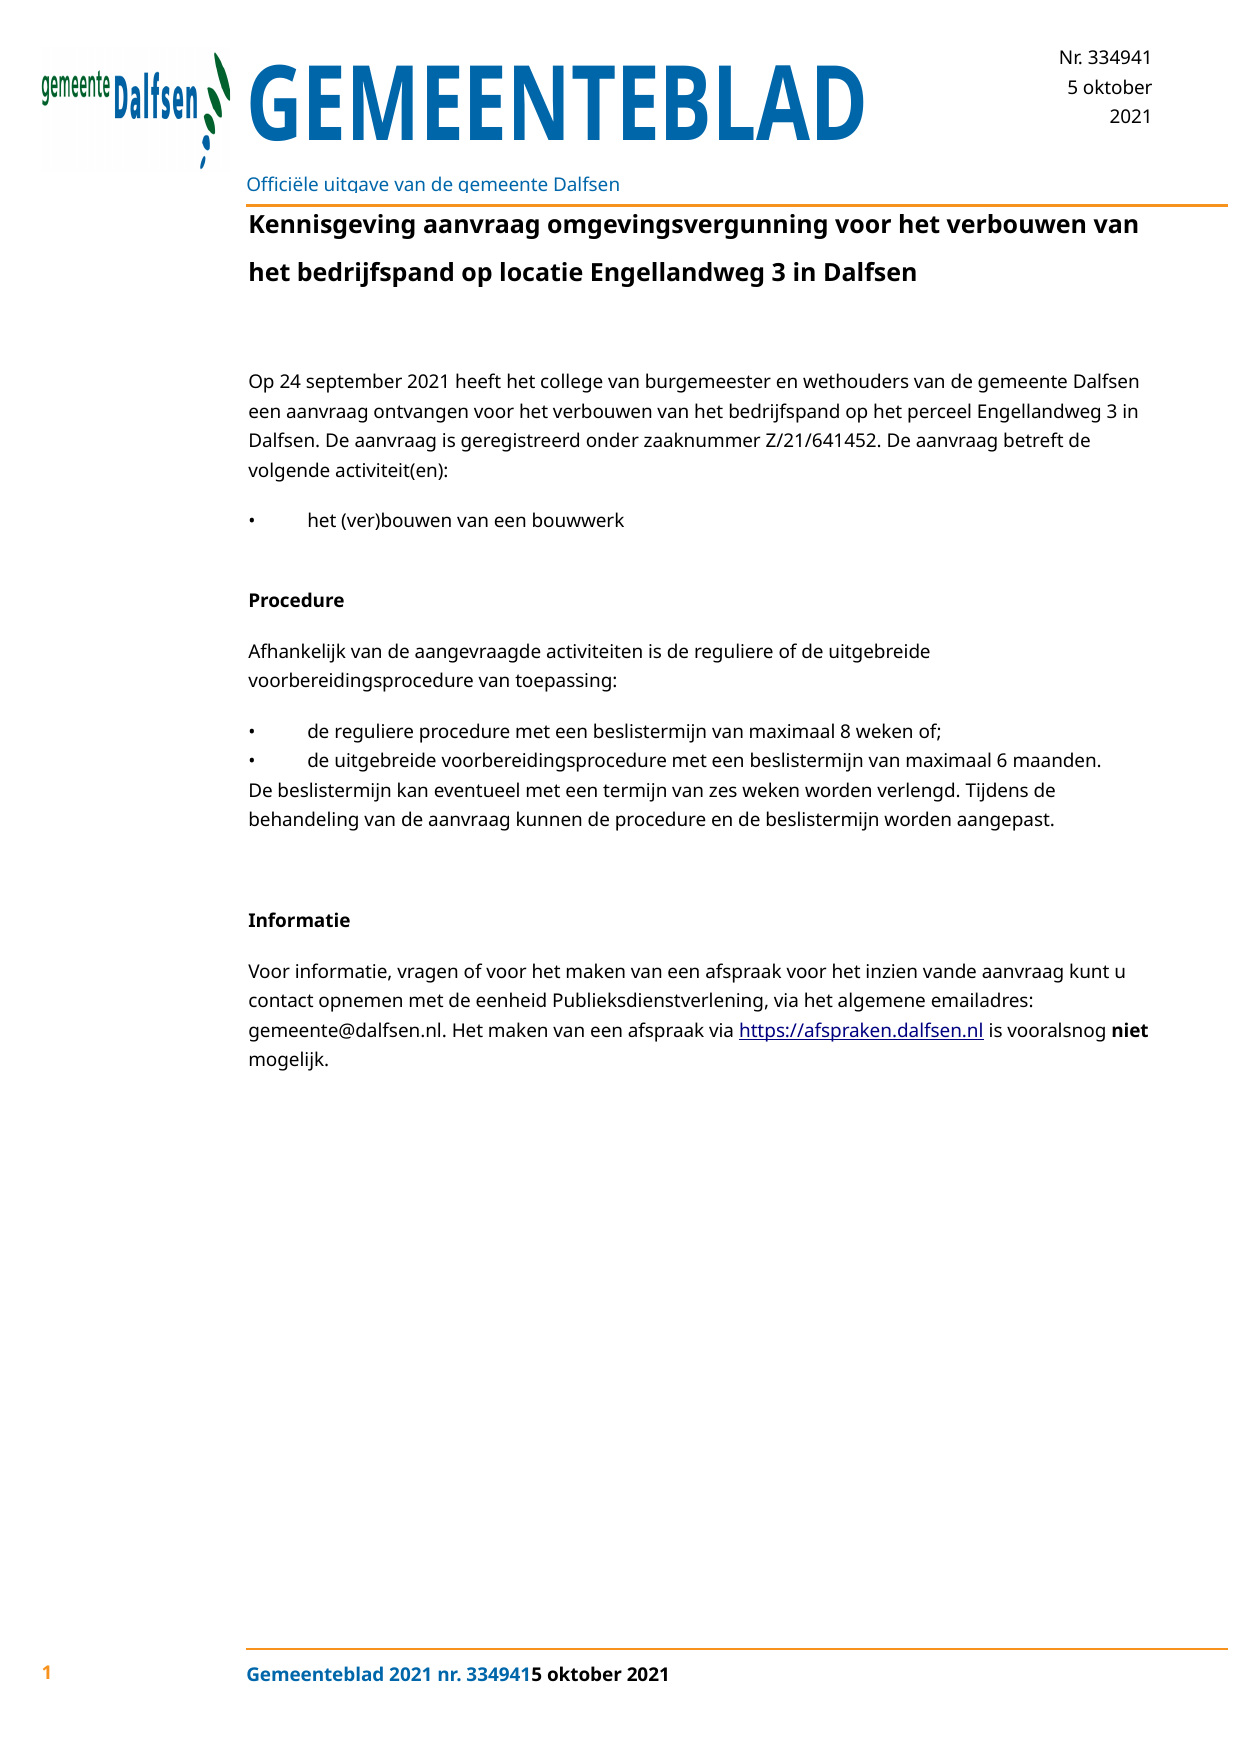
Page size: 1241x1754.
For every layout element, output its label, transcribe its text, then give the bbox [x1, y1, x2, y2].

list het (ver)bouwen van een bouwwerk [248, 507, 1152, 533]
list de uitgebreide voorbereidingsprocedure met een beslistermijn van maximaal 6 maanden. [248, 747, 1152, 773]
text Informatie [248, 907, 1152, 933]
text Op 24 september 2021 heeft het college van burgemeester en wethouders van de gemeente Dalfsen een aanvraag ontvangen voor het verbouwen van het bedrijfspand op het perceel Engellandweg 3 in Dalfsen. De aanvraag is geregistreerd onder zaaknummer Z/21/641452. De aanvraag betreft de volgende activiteit(en): [248, 368, 1152, 483]
text De beslistermijn kan eventueel met een termijn van zes weken worden verlengd. Tijdens de behandeling van de aanvraag kunnen de procedure en de beslistermijn worden aangepast. [248, 777, 1152, 832]
text Voor informatie, vragen of voor het maken van een afspraak voor het inzien vande aanvraag kunt u contact opnemen met de eenheid Publieksdienstverlening, via het algemene emailadres: gemeente@dalfsen.nl. Het maken van een afspraak via https://afspraken.dalfsen.nl is vooralsnog niet mogelijk. [248, 958, 1152, 1072]
picture [41, 47, 231, 172]
text Kennisgeving aanvraag omgevingsvergunning voor het verbouwen van het bedrijfspand op locatie Engellandweg 3 in Dalfsen [248, 207, 1152, 288]
list de reguliere procedure met een beslistermijn van maximaal 8 weken of; [248, 718, 1152, 744]
text Procedure [248, 587, 1152, 613]
text Afhankelijk van de aangevraagde activiteiten is de reguliere of de uitgebreide voorbereidingsprocedure van toepassing: [248, 638, 1152, 693]
